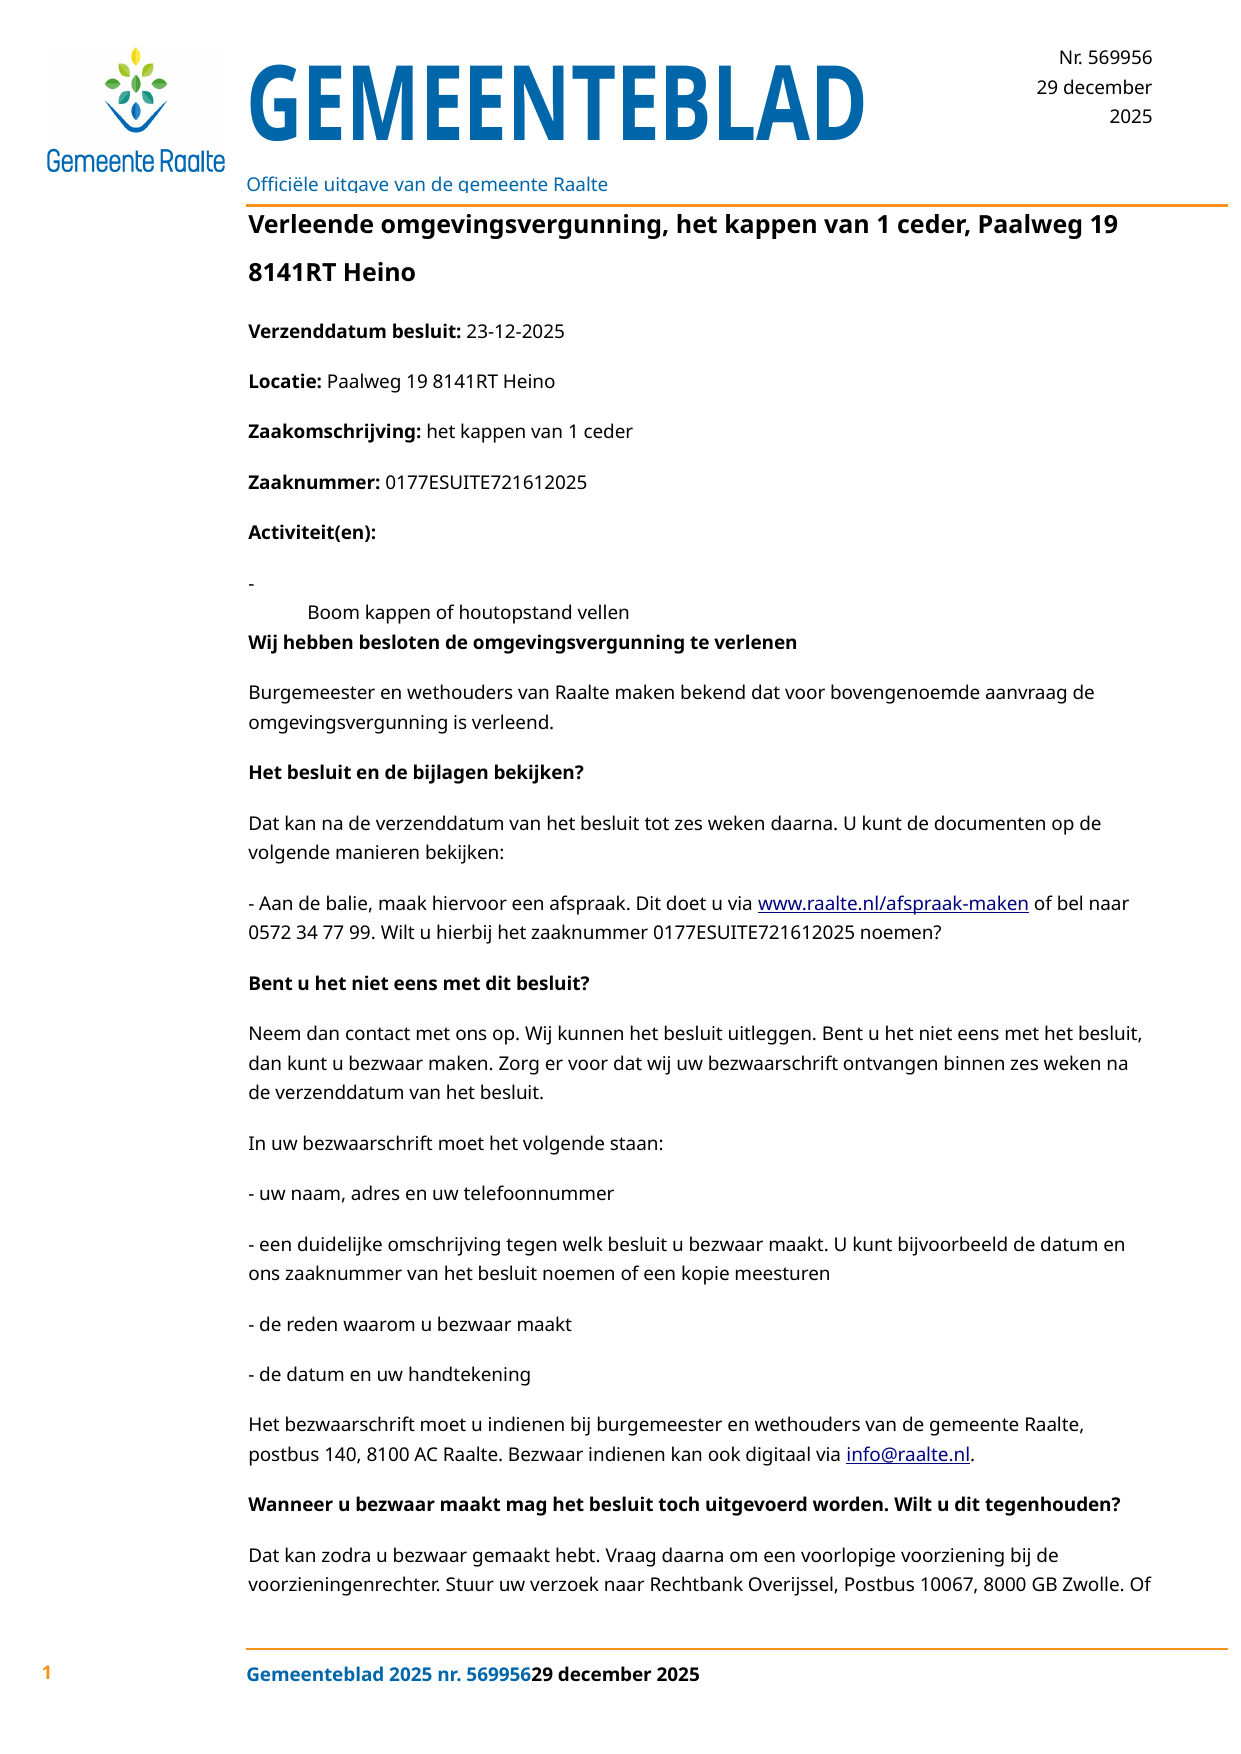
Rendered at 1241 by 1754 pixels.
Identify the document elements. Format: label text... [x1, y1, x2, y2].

list Boom kappen of houtopstand vellen [248, 599, 1152, 625]
text In uw bezwaarschrift moet het volgende staan: [248, 1130, 1152, 1156]
text Wij hebben besloten de omgevingsvergunning te verlenen [248, 629, 1152, 655]
text Locatie: Paalweg 19 8141RT Heino [248, 368, 1152, 394]
text Activiteit(en): [248, 519, 1152, 545]
text Burgemeester en wethouders van Raalte maken bekend dat voor bovengenoemde aanvraag de omgevingsvergunning is verleend. [248, 679, 1152, 735]
picture [41, 47, 231, 172]
text Het besluit en de bijlagen bekijken? [248, 759, 1152, 785]
text Wanneer u bezwaar maakt mag het besluit toch uitgevoerd worden. Wilt u dit tegenhouden? [248, 1492, 1152, 1517]
text - Aan de balie, maak hiervoor een afspraak. Dit doet u via www.raalte.nl/afspraak-maken of bel naar 0572 34 77 99. Wilt u hierbij het zaaknummer 0177ESUITE721612025 noemen? [248, 890, 1152, 945]
text - de reden waarom u bezwaar maakt [248, 1311, 1152, 1337]
text Zaaknummer: 0177ESUITE721612025 [248, 469, 1152, 495]
text Verzenddatum besluit: 23-12-2025 [248, 318, 1152, 344]
text - een duidelijke omschrijving tegen welk besluit u bezwaar maakt. U kunt bijvoorbeeld de datum en ons zaaknummer van het besluit noemen of een kopie meesturen [248, 1231, 1152, 1286]
text - uw naam, adres en uw telefoonnummer [248, 1180, 1152, 1206]
text Het bezwaarschrift moet u indienen bij burgemeester en wethouders van de gemeente Raalte, postbus 140, 8100 AC Raalte. Bezwaar indienen kan ook digitaal via info@raalte.nl. [248, 1412, 1152, 1467]
text Bent u het niet eens met dit besluit? [248, 970, 1152, 996]
text Verleende omgevingsvergunning, het kappen van 1 ceder, Paalweg 19 8141RT Heino [248, 207, 1152, 288]
text Dat kan zodra u bezwaar gemaakt hebt. Vraag daarna om een voorlopige voorziening bij de voorzieningenrechter. Stuur uw verzoek naar Rechtbank Overijssel, Postbus 10067, 8000 GB Zwolle. Of [248, 1542, 1152, 1597]
text - de datum en uw handtekening [248, 1361, 1152, 1387]
text Dat kan na de verzenddatum van het besluit tot zes weken daarna. U kunt de documenten op de volgende manieren bekijken: [248, 810, 1152, 865]
text Neem dan contact met ons op. Wij kunnen het besluit uitleggen. Bent u het niet eens met het besluit, dan kunt u bezwaar maken. Zorg er voor dat wij uw bezwaarschrift ontvangen binnen zes weken na de verzenddatum van het besluit. [248, 1020, 1152, 1105]
text Zaakomschrijving: het kappen van 1 ceder [248, 419, 1152, 444]
